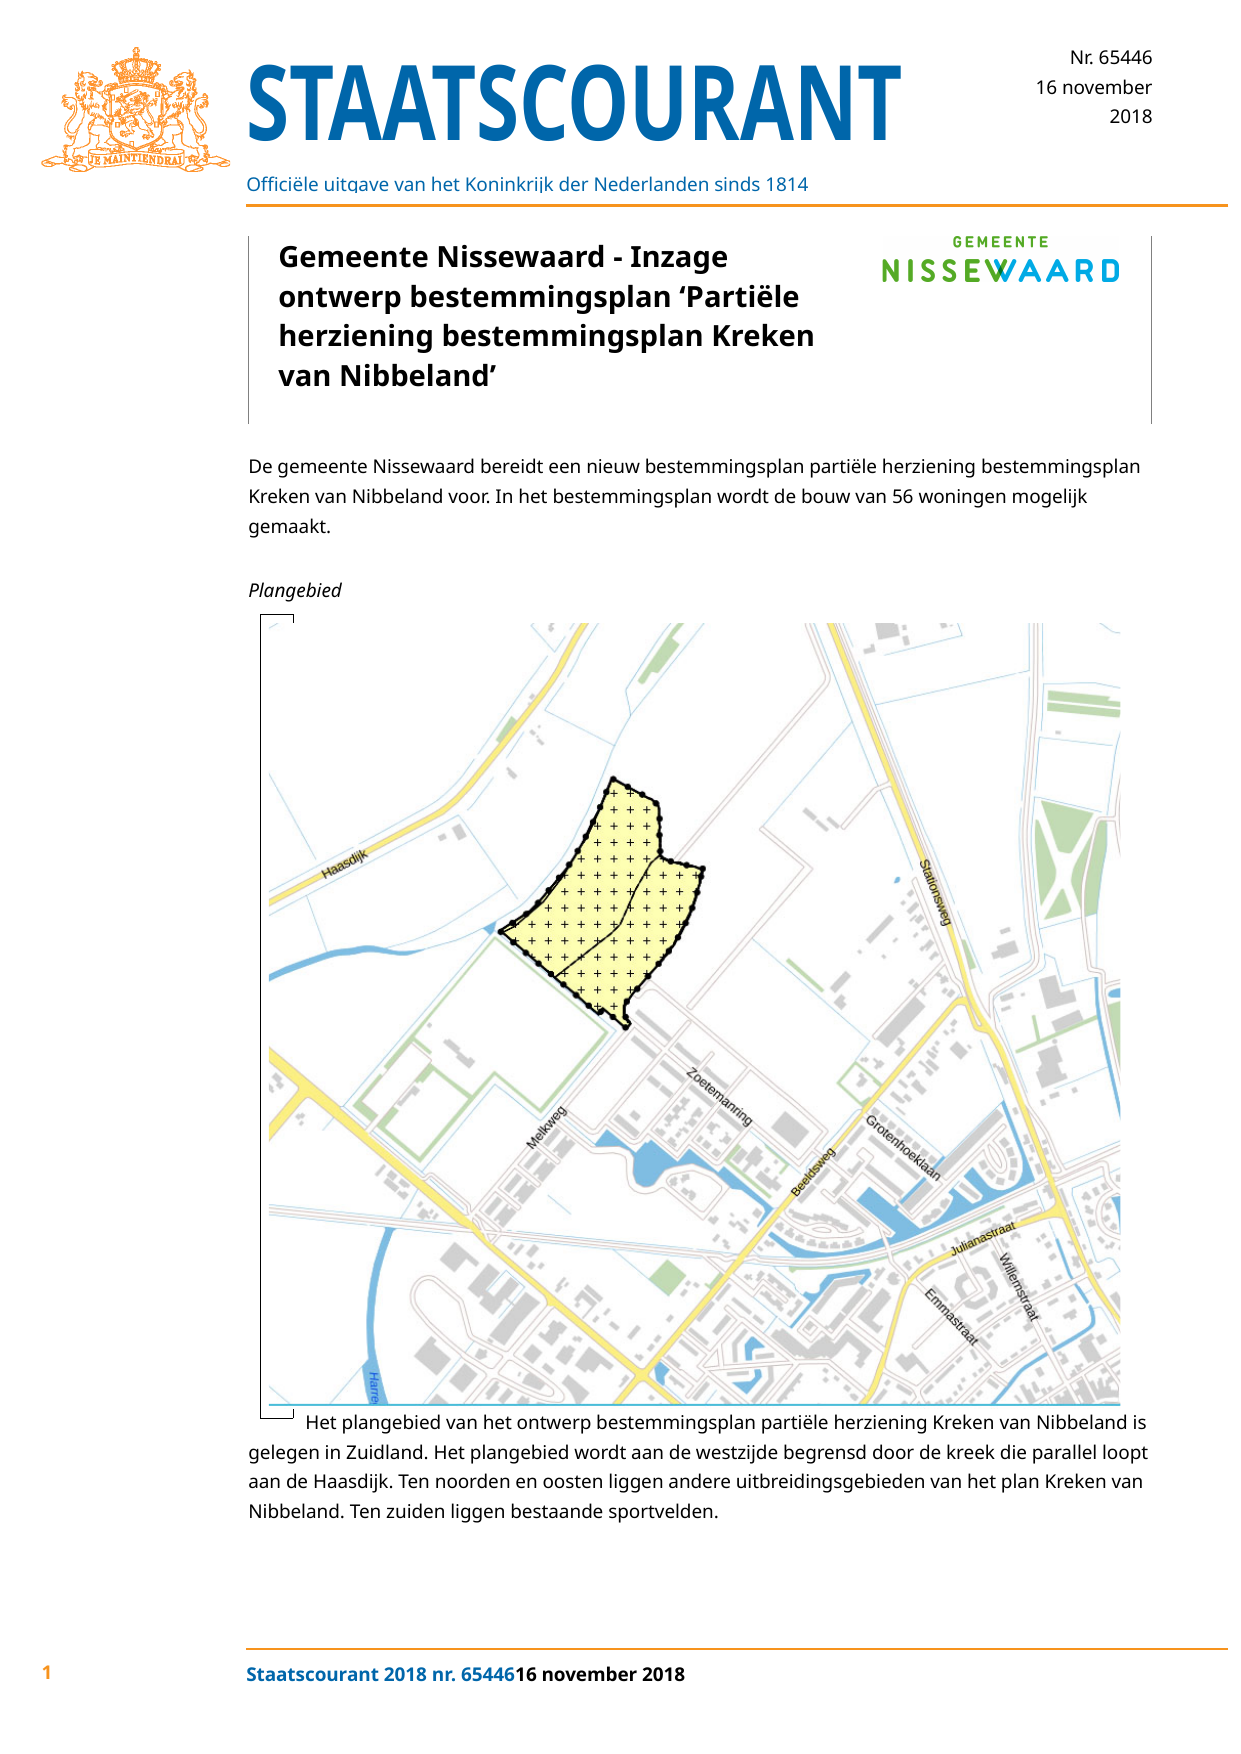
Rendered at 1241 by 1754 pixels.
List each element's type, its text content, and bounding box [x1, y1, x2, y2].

picture [1023, 277, 1036, 282]
picture [1081, 275, 1088, 282]
table_header Gemeente Nissewaard - Inzage ontwerp bestemmingsplan ‘Partiële herziening bestemmingsplan Kreken van Nibbeland’ [249, 236, 850, 424]
text Plangebied [248, 577, 1152, 602]
picture [1051, 277, 1064, 282]
picture [882, 236, 1119, 282]
picture [41, 47, 231, 172]
table_header [850, 236, 1151, 424]
text Het plangebied van het ontwerp bestemmingsplan partiële herziening Kreken van Nibbeland is gelegen in Zuidland. Het plangebied wordt aan de westzijde begrensd door de kreek die parallel loopt aan de Haasdijk. Ten noorden en oosten liggen andere uitbreidingsgebieden van het plan Kreken van Nibbeland. Ten zuiden liggen bestaande sportvelden. [248, 602, 1152, 1524]
picture [1107, 264, 1114, 277]
picture [268, 623, 1121, 1409]
text De gemeente Nissewaard bereidt een nieuw bestemmingsplan partiële herziening bestemmingsplan Kreken van Nibbeland voor. In het bestemmingsplan wordt de bouw van 56 woningen mogelijk gemaakt. [248, 454, 1152, 538]
